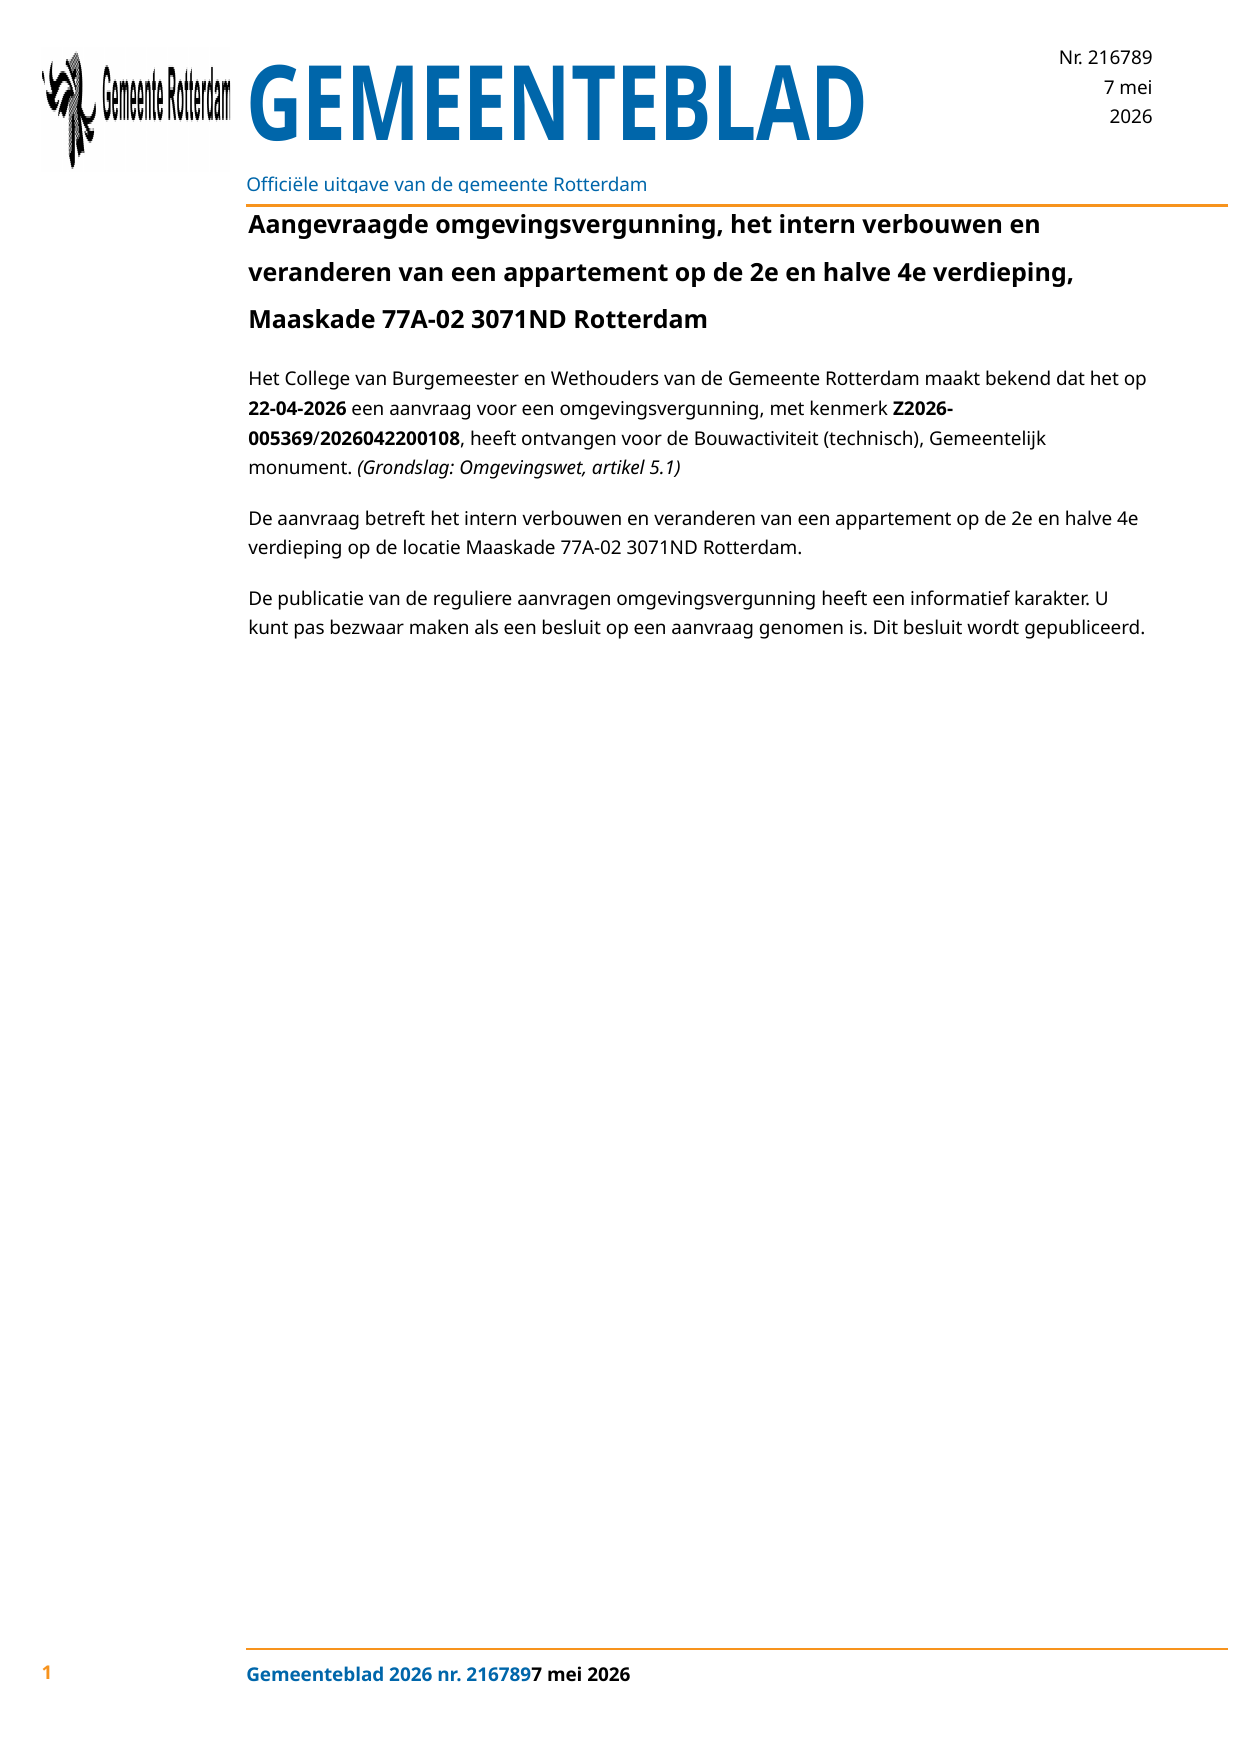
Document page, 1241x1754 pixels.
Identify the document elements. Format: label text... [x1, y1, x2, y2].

text De aanvraag betreft het intern verbouwen en veranderen van een appartement op de 2e en halve 4e verdieping op de locatie Maaskade 77A-02 3071ND Rotterdam. [248, 505, 1152, 560]
picture [41, 47, 231, 172]
text Aangevraagde omgevingsvergunning, het intern verbouwen en veranderen van een appartement op de 2e en halve 4e verdieping, Maaskade 77A-02 3071ND Rotterdam [248, 207, 1152, 336]
text De publicatie van de reguliere aanvragen omgevingsvergunning heeft een informatief karakter. U kunt pas bezwaar maken als een besluit op een aanvraag genomen is. Dit besluit wordt gepubliceerd. [248, 585, 1152, 640]
text Het College van Burgemeester en Wethouders van de Gemeente Rotterdam maakt bekend dat het op 22-04-2026 een aanvraag voor een omgevingsvergunning, met kenmerk Z2026-005369/2026042200108, heeft ontvangen voor de Bouwactiviteit (technisch), Gemeentelijk monument. (Grondslag: Omgevingswet, artikel 5.1) [248, 366, 1152, 480]
